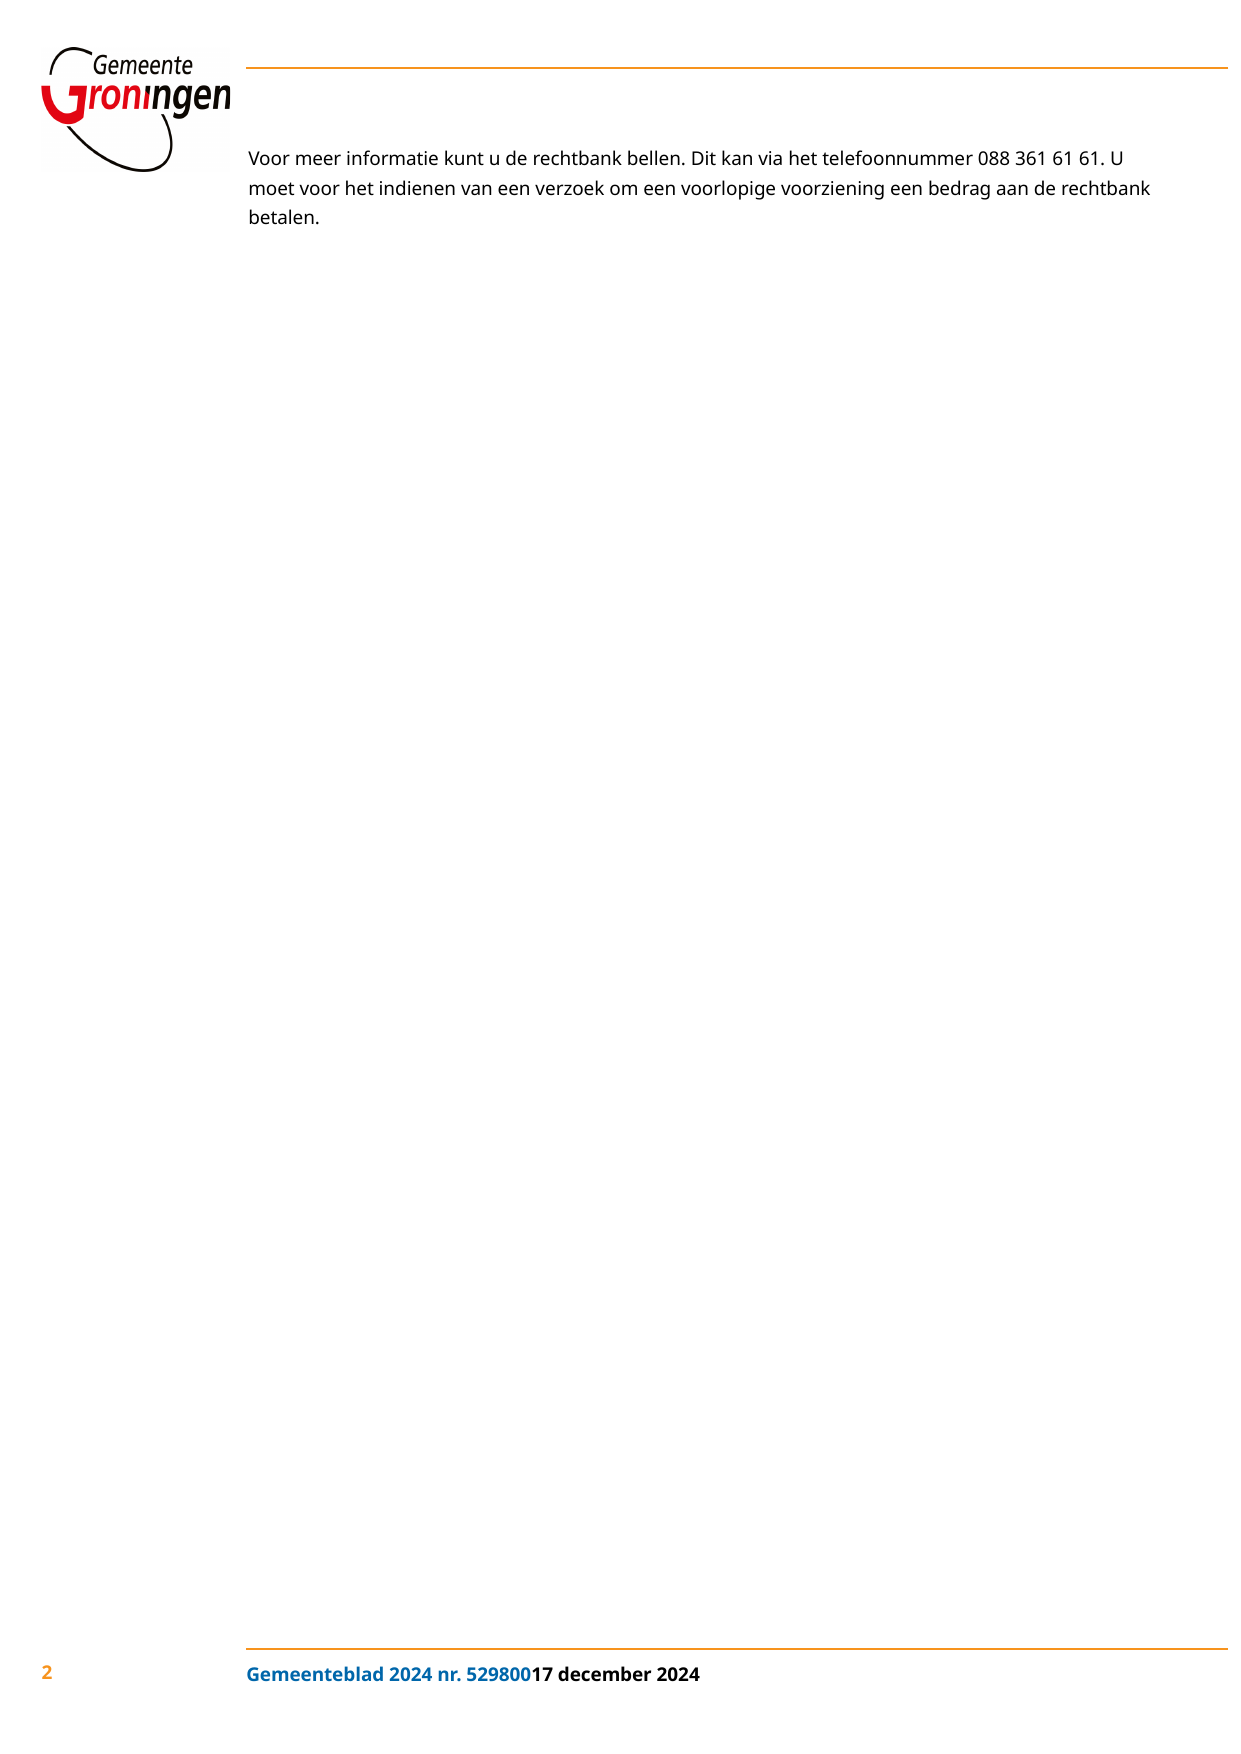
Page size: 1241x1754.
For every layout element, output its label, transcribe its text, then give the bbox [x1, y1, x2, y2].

picture [41, 47, 231, 172]
text Voor meer informatie kunt u de rechtbank bellen. Dit kan via het telefoonnummer 088 361 61 61. U moet voor het indienen van een verzoek om een voorlopige voorziening een bedrag aan de rechtbank betalen. [248, 145, 1152, 230]
